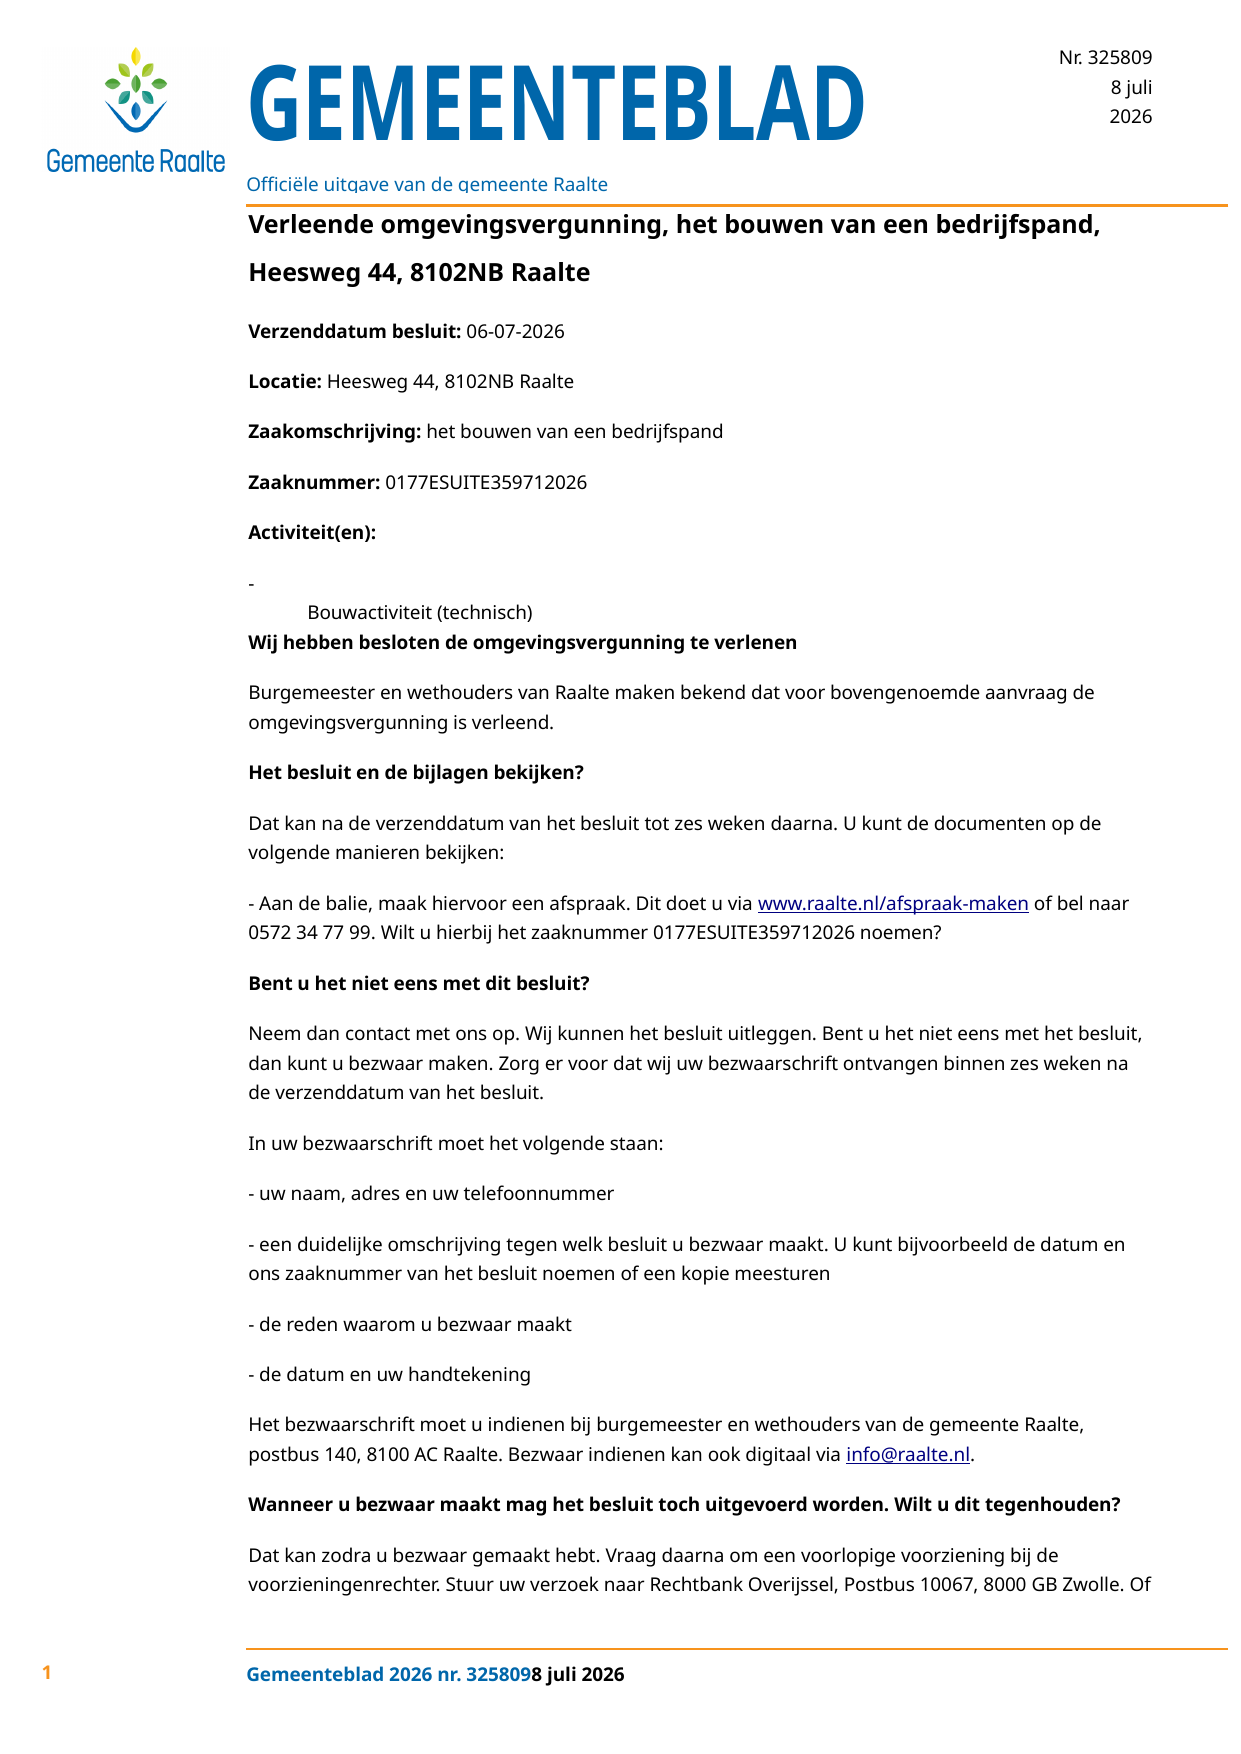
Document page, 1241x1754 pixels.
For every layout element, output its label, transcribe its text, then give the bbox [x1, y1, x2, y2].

picture [41, 47, 231, 172]
text Neem dan contact met ons op. Wij kunnen het besluit uitleggen. Bent u het niet eens met het besluit, dan kunt u bezwaar maken. Zorg er voor dat wij uw bezwaarschrift ontvangen binnen zes weken na de verzenddatum van het besluit. [248, 1020, 1152, 1105]
text Het bezwaarschrift moet u indienen bij burgemeester en wethouders van de gemeente Raalte, postbus 140, 8100 AC Raalte. Bezwaar indienen kan ook digitaal via info@raalte.nl. [248, 1412, 1152, 1467]
text Activiteit(en): [248, 519, 1152, 545]
text Dat kan zodra u bezwaar gemaakt hebt. Vraag daarna om een voorlopige voorziening bij de voorzieningenrechter. Stuur uw verzoek naar Rechtbank Overijssel, Postbus 10067, 8000 GB Zwolle. Of [248, 1542, 1152, 1597]
text - de reden waarom u bezwaar maakt [248, 1311, 1152, 1337]
text Het besluit en de bijlagen bekijken? [248, 759, 1152, 785]
text Dat kan na de verzenddatum van het besluit tot zes weken daarna. U kunt de documenten op de volgende manieren bekijken: [248, 810, 1152, 865]
text Wanneer u bezwaar maakt mag het besluit toch uitgevoerd worden. Wilt u dit tegenhouden? [248, 1492, 1152, 1517]
text Wij hebben besloten de omgevingsvergunning te verlenen [248, 629, 1152, 655]
text - Aan de balie, maak hiervoor een afspraak. Dit doet u via www.raalte.nl/afspraak-maken of bel naar 0572 34 77 99. Wilt u hierbij het zaaknummer 0177ESUITE359712026 noemen? [248, 890, 1152, 945]
text In uw bezwaarschrift moet het volgende staan: [248, 1130, 1152, 1156]
text - uw naam, adres en uw telefoonnummer [248, 1180, 1152, 1206]
text Verzenddatum besluit: 06-07-2026 [248, 318, 1152, 344]
text Zaakomschrijving: het bouwen van een bedrijfspand [248, 419, 1152, 444]
text Bent u het niet eens met dit besluit? [248, 970, 1152, 996]
text Verleende omgevingsvergunning, het bouwen van een bedrijfspand, Heesweg 44, 8102NB Raalte [248, 207, 1152, 288]
text - een duidelijke omschrijving tegen welk besluit u bezwaar maakt. U kunt bijvoorbeeld de datum en ons zaaknummer van het besluit noemen of een kopie meesturen [248, 1231, 1152, 1286]
text Locatie: Heesweg 44, 8102NB Raalte [248, 368, 1152, 394]
text Burgemeester en wethouders van Raalte maken bekend dat voor bovengenoemde aanvraag de omgevingsvergunning is verleend. [248, 679, 1152, 735]
list Bouwactiviteit (technisch) [248, 599, 1152, 625]
text Zaaknummer: 0177ESUITE359712026 [248, 469, 1152, 495]
text - de datum en uw handtekening [248, 1361, 1152, 1387]
